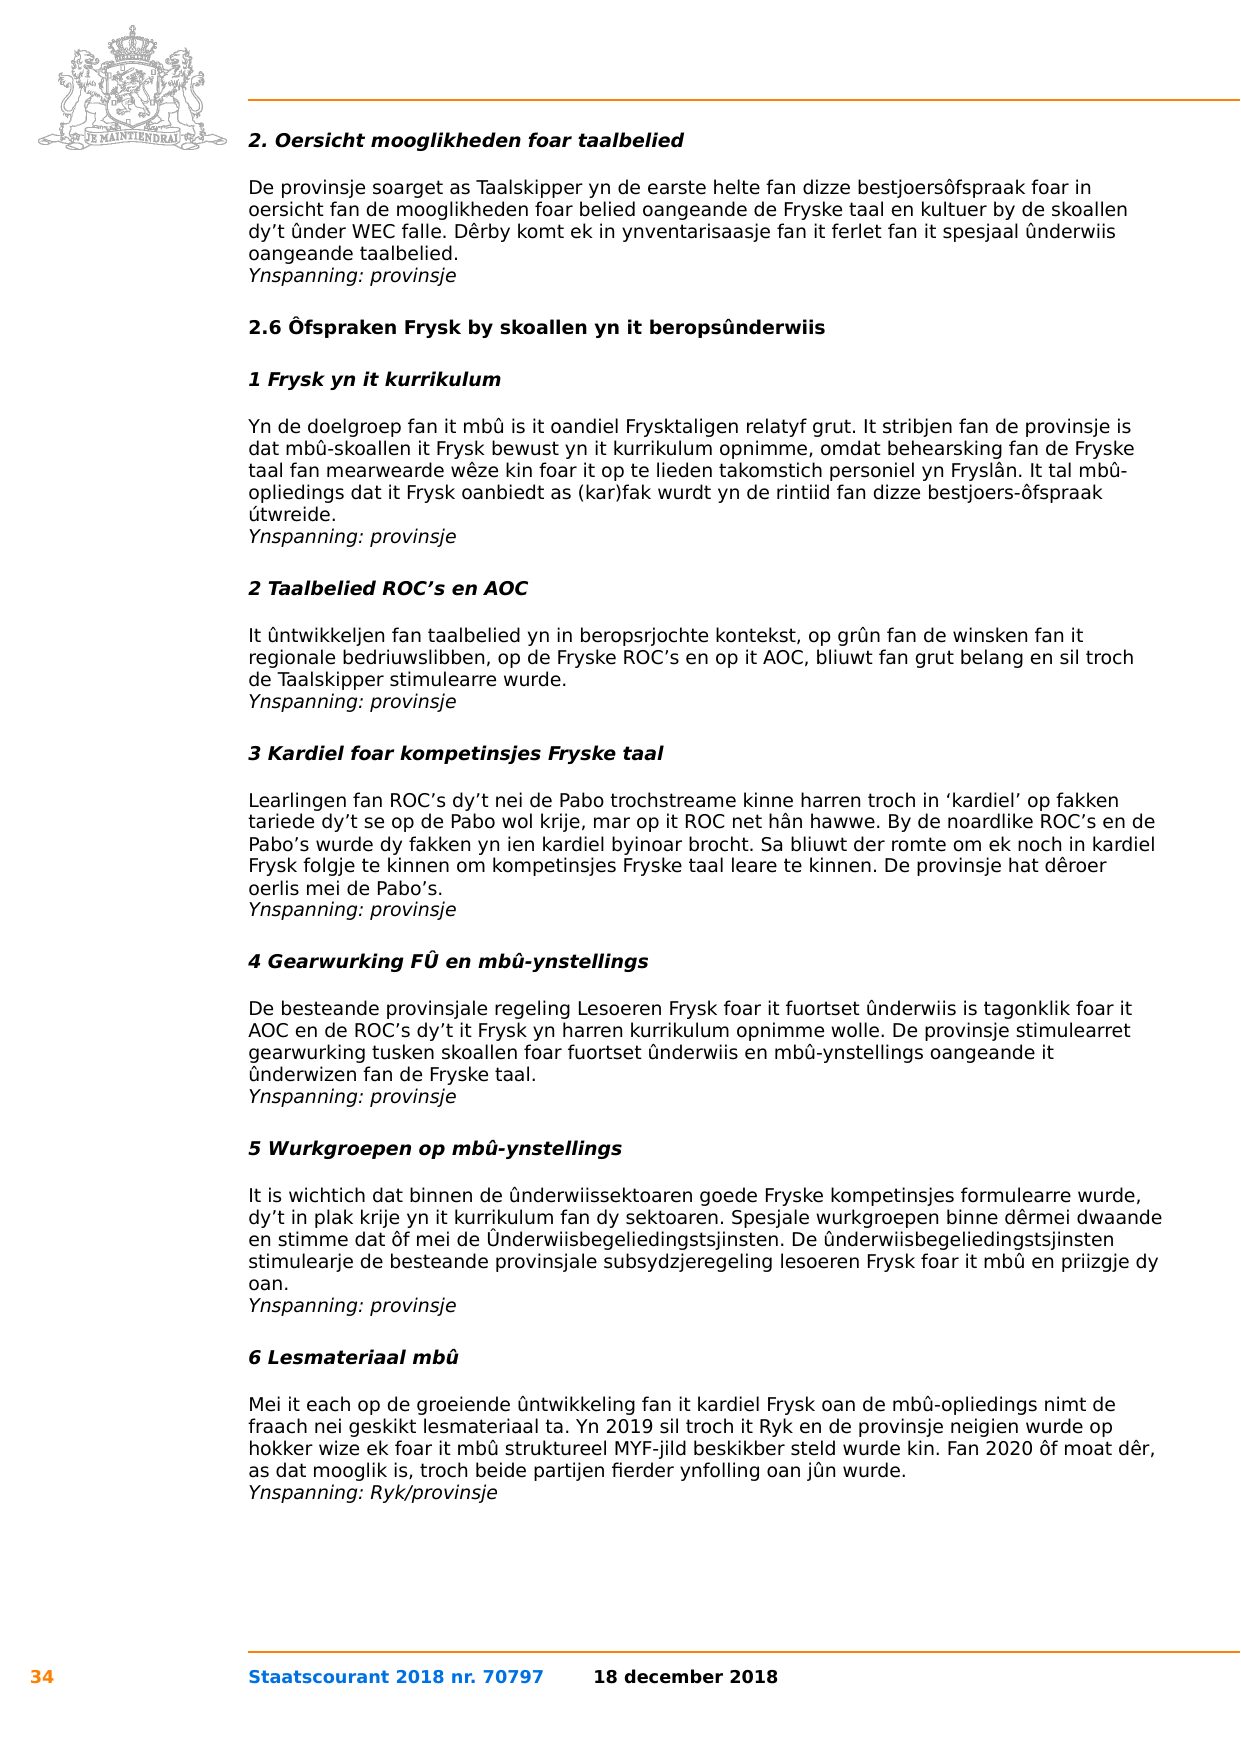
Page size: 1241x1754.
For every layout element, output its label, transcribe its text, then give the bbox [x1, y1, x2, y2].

subtitle 2 Taalbelied ROC’s en AOC [248, 578, 1163, 599]
subtitle 5 Wurkgroepen op mbû-ynstellings [248, 1138, 1163, 1160]
text It is wichtich dat binnen de ûnderwiissektoaren goede Fryske kompetinsjes formulearre wurde, dy’t in plak krije yn it kurrikulum fan dy sektoaren. Spesjale wurkgroepen binne dêrmei dwaande en stimme dat ôf mei de Ûnderwiisbegeliedingstsjinsten. De ûnderwiisbegeliedingstsjinsten stimulearje de besteande provinsjale subsydzjeregeling lesoeren Frysk foar it mbû en priizgje dy oan. [248, 1185, 1163, 1295]
text Ynspanning: provinsje [248, 1295, 1163, 1317]
text Ynspanning: provinsje [248, 265, 1163, 287]
subtitle 6 Lesmateriaal mbû [248, 1347, 1163, 1369]
subtitle 2. Oersicht mooglikheden foar taalbelied [248, 130, 1163, 152]
text Ynspanning: provinsje [248, 526, 1163, 548]
text Ynspanning: provinsje [248, 691, 1163, 712]
text Yn de doelgroep fan it mbû is it oandiel Frysktaligen relatyf grut. It stribjen fan de provinsje is dat mbû-skoallen it Frysk bewust yn it kurrikulum opnimme, omdat behearsking fan de Fryske taal fan mearwearde wêze kin foar it op te lieden takomstich personiel yn Fryslân. It tal mbû-opliedings dat it Frysk oanbiedt as (kar)fak wurdt yn de rintiid fan dizze bestjoers-ôfspraak útwreide. [248, 416, 1163, 526]
subtitle 3 Kardiel foar kompetinsjes Fryske taal [248, 742, 1163, 764]
picture [38, 25, 227, 150]
text De provinsje soarget as Taalskipper yn de earste helte fan dizze bestjoersôfspraak foar in oersicht fan de mooglikheden foar belied oangeande de Fryske taal en kultuer by de skoallen dy’t ûnder WEC falle. Dêrby komt ek in ynventarisaasje fan it ferlet fan it spesjaal ûnderwiis oangeande taalbelied. [248, 177, 1163, 265]
text Learlingen fan ROC’s dy’t nei de Pabo trochstreame kinne harren troch in ‘kardiel’ op fakken tariede dy’t se op de Pabo wol krije, mar op it ROC net hân hawwe. By de noardlike ROC’s en de Pabo’s wurde dy fakken yn ien kardiel byinoar brocht. Sa bliuwt der romte om ek noch in kardiel Frysk folgje te kinnen om kompetinsjes Fryske taal leare te kinnen. De provinsje hat dêroer oerlis mei de Pabo’s. [248, 789, 1163, 899]
text Mei it each op de groeiende ûntwikkeling fan it kardiel Frysk oan de mbû-opliedings nimt de fraach nei geskikt lesmateriaal ta. Yn 2019 sil troch it Ryk en de provinsje neigien wurde op hokker wize ek foar it mbû struktureel MYF-jild beskikber steld wurde kin. Fan 2020 ôf moat dêr, as dat mooglik is, troch beide partijen fierder ynfolling oan jûn wurde. [248, 1394, 1163, 1482]
text Ynspanning: Ryk/provinsje [248, 1482, 1163, 1504]
subtitle 2.6 Ôfspraken Frysk by skoallen yn it beropsûnderwiis [248, 317, 1163, 339]
subtitle 4 Gearwurking FÛ en mbû-ynstellings [248, 951, 1163, 973]
text Ynspanning: provinsje [248, 1086, 1163, 1108]
text De besteande provinsjale regeling Lesoeren Frysk foar it fuortset ûnderwiis is tagonklik foar it AOC en de ROC’s dy’t it Frysk yn harren kurrikulum opnimme wolle. De provinsje stimulearret gearwurking tusken skoallen foar fuortset ûnderwiis en mbû-ynstellings oangeande it ûnderwizen fan de Fryske taal. [248, 998, 1163, 1086]
text Ynspanning: provinsje [248, 899, 1163, 921]
text It ûntwikkeljen fan taalbelied yn in beropsrjochte kontekst, op grûn fan de winsken fan it regionale bedriuwslibben, op de Fryske ROC’s en op it AOC, bliuwt fan grut belang en sil troch de Taalskipper stimulearre wurde. [248, 624, 1163, 691]
subtitle 1 Frysk yn it kurrikulum [248, 369, 1163, 391]
